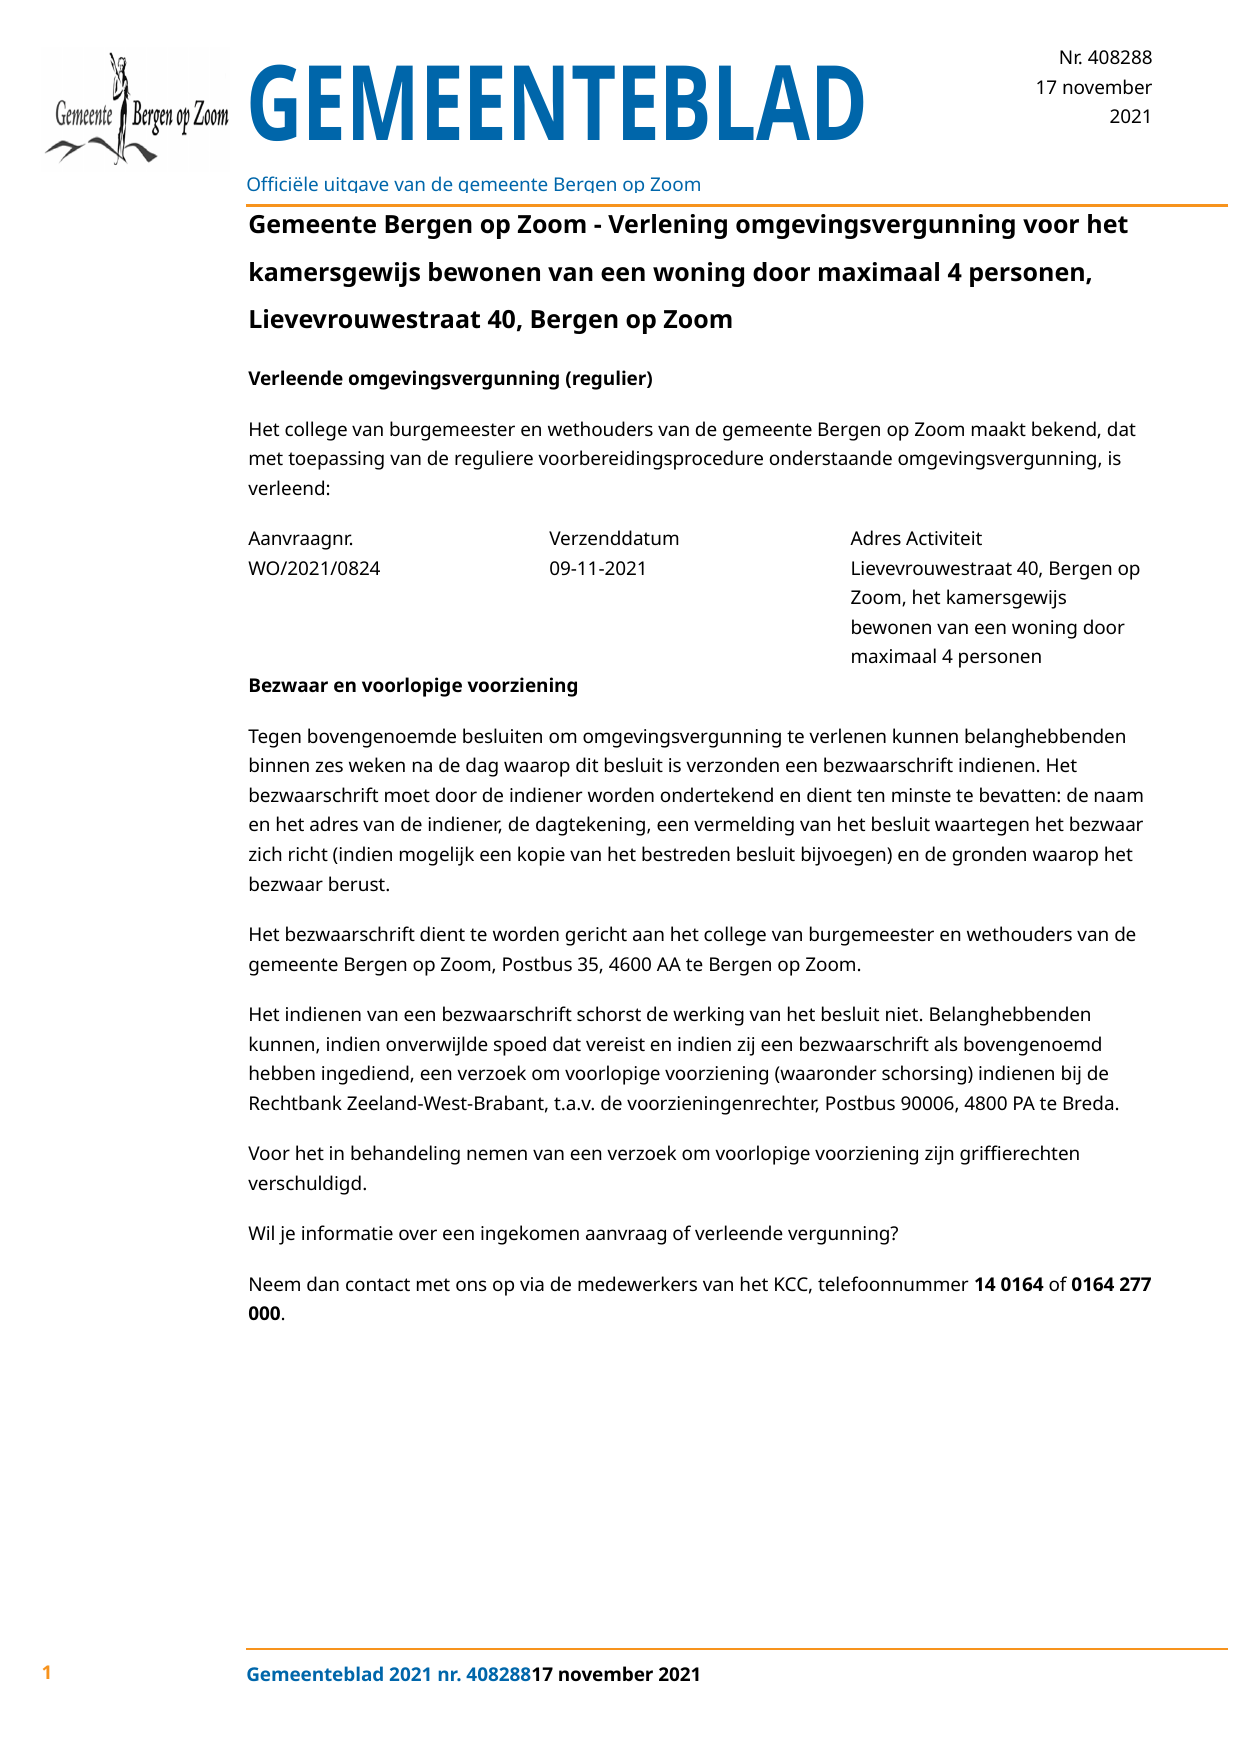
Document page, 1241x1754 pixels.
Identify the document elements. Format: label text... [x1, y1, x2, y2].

text Tegen bovengenoemde besluiten om omgevingsvergunning te verlenen kunnen belanghebbenden binnen zes weken na de dag waarop dit besluit is verzonden een bezwaarschrift indienen. Het bezwaarschrift moet door de indiener worden ondertekend en dient ten minste te bevatten: de naam en het adres van de indiener, de dagtekening, een vermelding van het besluit waartegen het bezwaar zich richt (indien mogelijk een kopie van het bestreden besluit bijvoegen) en de gronden waarop het bezwaar berust. [248, 723, 1152, 896]
table_header WO/2021/0824 [248, 555, 549, 669]
picture [41, 47, 231, 172]
text Het indienen van een bezwaarschrift schorst de werking van het besluit niet. Belanghebbenden kunnen, indien onverwijlde spoed dat vereist en indien zij een bezwaarschrift als bovengenoemd hebben ingediend, een verzoek om voorlopige voorziening (waaronder schorsing) indienen bij de Rechtbank Zeeland-West-Brabant, t.a.v. de voorzieningenrechter, Postbus 90006, 4800 PA te Breda. [248, 1001, 1152, 1116]
text Neem dan contact met ons op via de medewerkers van het KCC, telefoonnummer 14 0164 of 0164 277 000. [248, 1271, 1152, 1326]
text Het college van burgemeester en wethouders van de gemeente Bergen op Zoom maakt bekend, dat met toepassing van de reguliere voorbereidingsprocedure onderstaande omgevingsvergunning, is verleend: [248, 416, 1152, 501]
text Het bezwaarschrift dient te worden gericht aan het college van burgemeester en wethouders van de gemeente Bergen op Zoom, Postbus 35, 4600 AA te Bergen op Zoom. [248, 921, 1152, 976]
table_header Verzenddatum [549, 526, 850, 551]
text Bezwaar en voorlopige voorziening [248, 672, 1152, 698]
text Verleende omgevingsvergunning (regulier) [248, 366, 1152, 391]
text Voor het in behandeling nemen van een verzoek om voorlopige voorziening zijn griffierechten verschuldigd. [248, 1140, 1152, 1196]
table_header 09-11-2021 [549, 555, 850, 669]
table_header Lievevrouwestraat 40, Bergen op Zoom, het kamersgewijs bewonen van een woning door maximaal 4 personen [850, 555, 1152, 669]
table_header Adres Activiteit [850, 526, 1152, 551]
table_header Aanvraagnr. [248, 526, 549, 551]
text Gemeente Bergen op Zoom - Verlening omgevingsvergunning voor het kamersgewijs bewonen van een woning door maximaal 4 personen, Lievevrouwestraat 40, Bergen op Zoom [248, 207, 1152, 336]
text Wil je informatie over een ingekomen aanvraag of verleende vergunning? [248, 1220, 1152, 1246]
